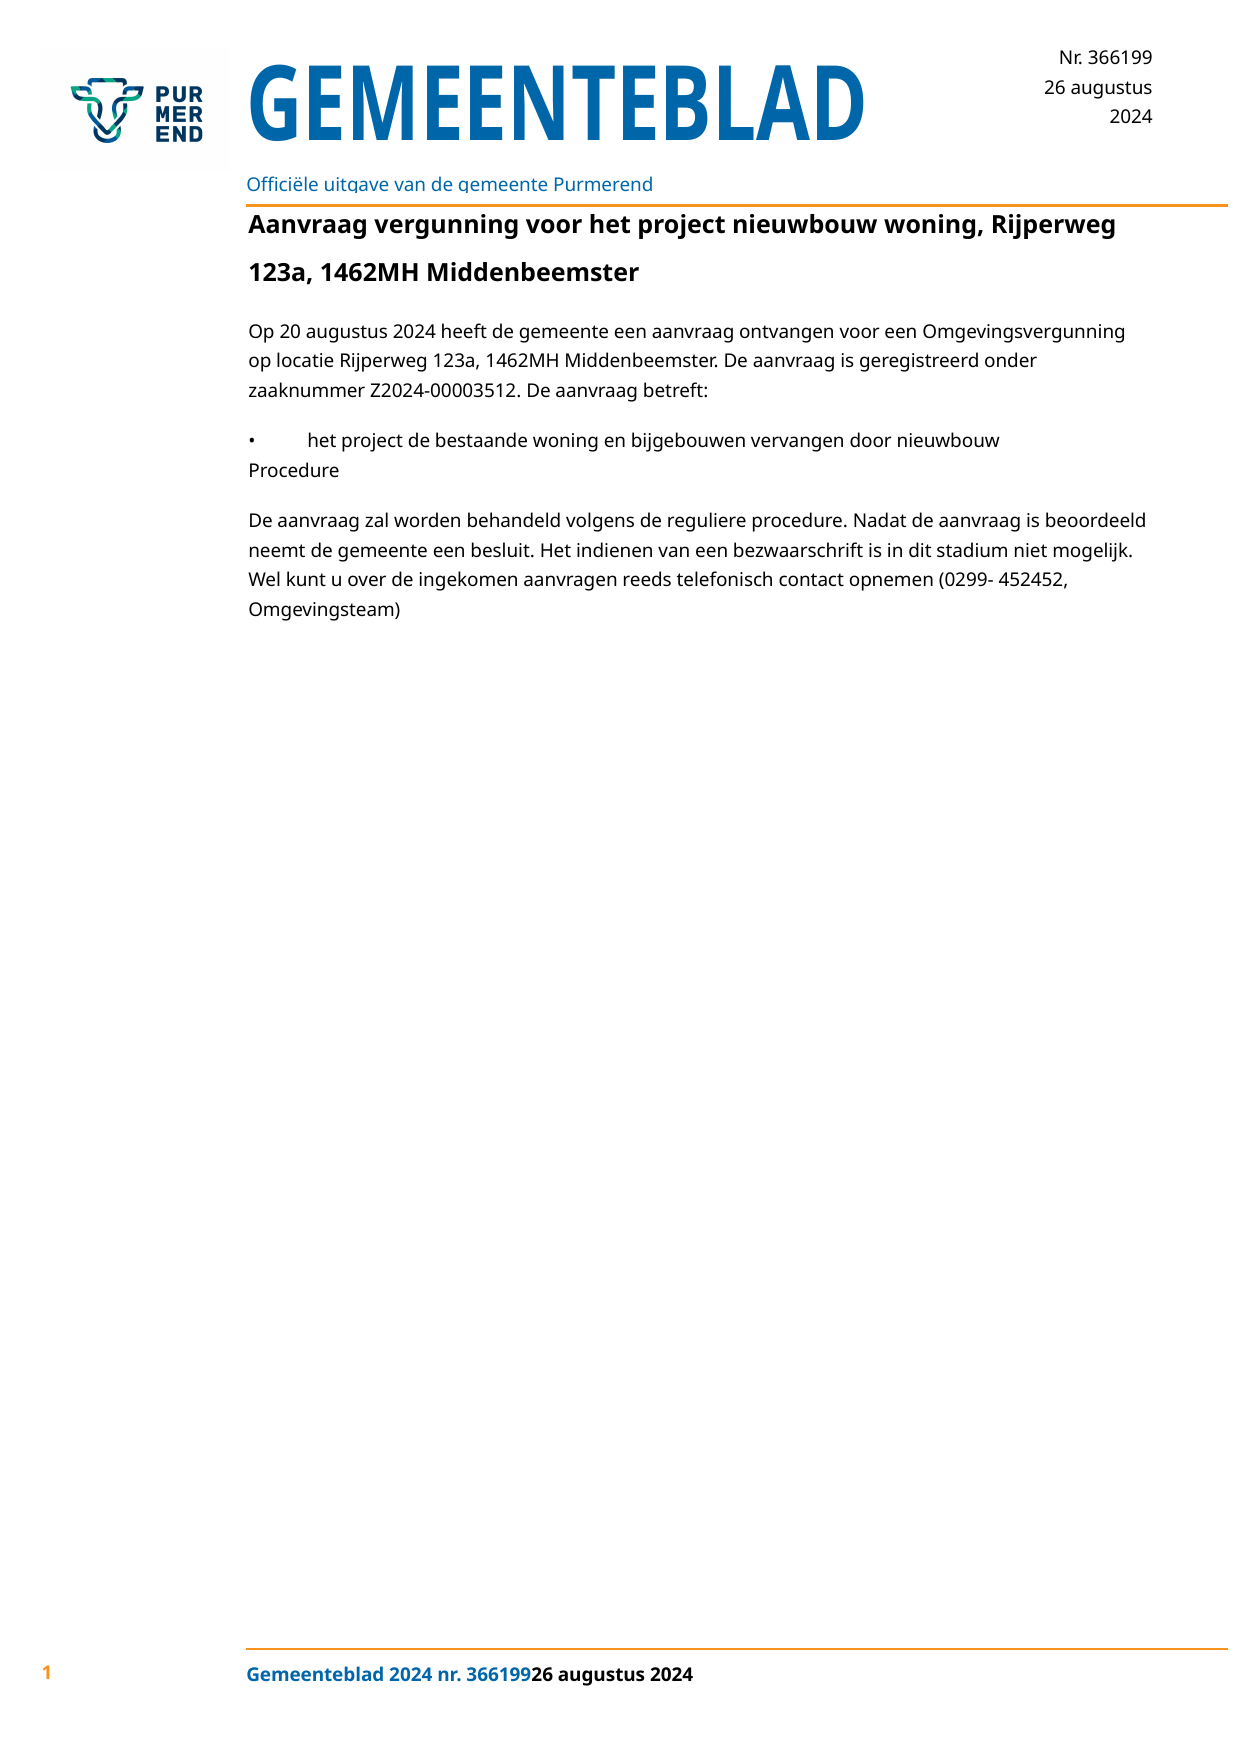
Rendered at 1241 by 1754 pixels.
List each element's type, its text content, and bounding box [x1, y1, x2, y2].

list het project de bestaande woning en bijgebouwen vervangen door nieuwbouw [248, 427, 1152, 453]
picture [41, 47, 231, 172]
text Aanvraag vergunning voor het project nieuwbouw woning, Rijperweg 123a, 1462MH Middenbeemster [248, 207, 1152, 288]
text Procedure [248, 457, 1152, 483]
text Op 20 augustus 2024 heeft de gemeente een aanvraag ontvangen voor een Omgevingsvergunning op locatie Rijperweg 123a, 1462MH Middenbeemster. De aanvraag is geregistreerd onder zaaknummer Z2024-00003512. De aanvraag betreft: [248, 318, 1152, 403]
text De aanvraag zal worden behandeld volgens de reguliere procedure. Nadat de aanvraag is beoordeeld neemt de gemeente een besluit. Het indienen van een bezwaarschrift is in dit stadium niet mogelijk. Wel kunt u over de ingekomen aanvragen reeds telefonisch contact opnemen (0299- 452452, Omgevingsteam) [248, 507, 1152, 622]
